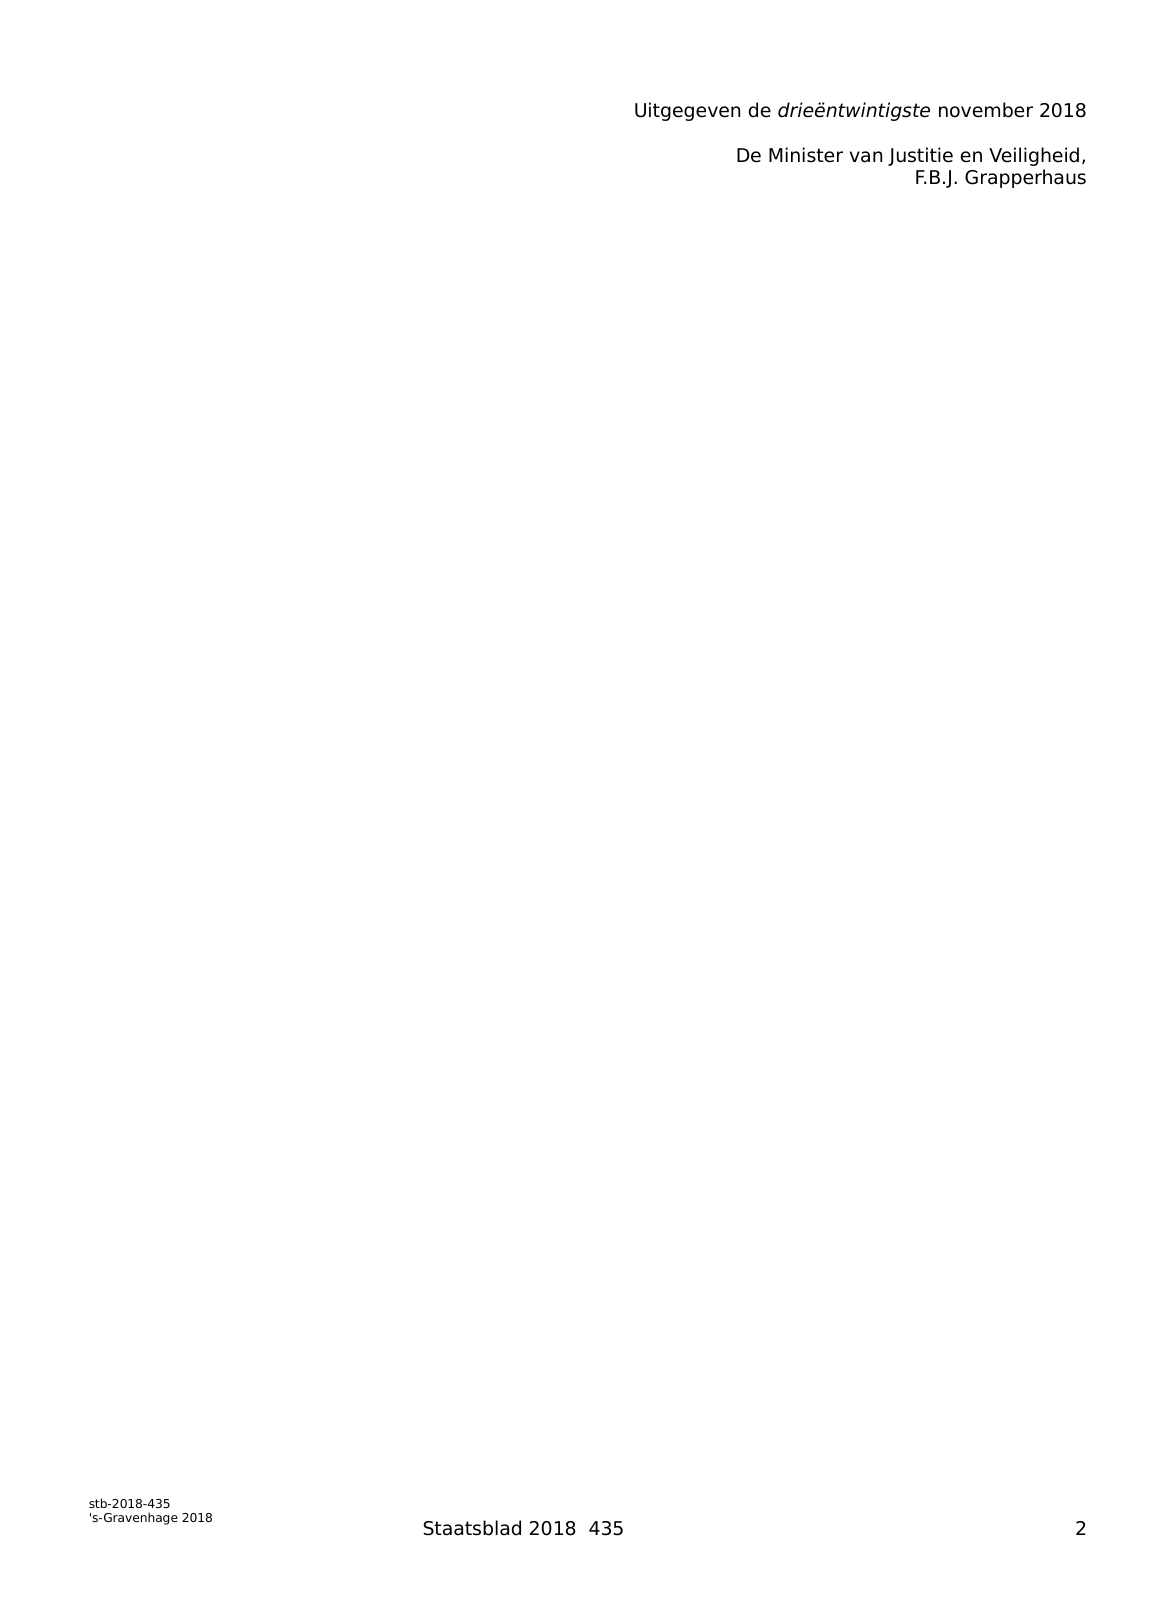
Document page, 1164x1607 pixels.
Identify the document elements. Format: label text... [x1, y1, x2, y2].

text Uitgegeven de drieëntwintigste november 2018 [422, 100, 1087, 122]
text stb-2018-435 [88, 1497, 323, 1511]
text 's-Gravenhage 2018 [88, 1511, 323, 1525]
text De Minister van Justitie en Veiligheid, F.B.J. Grapperhaus [422, 144, 1087, 188]
